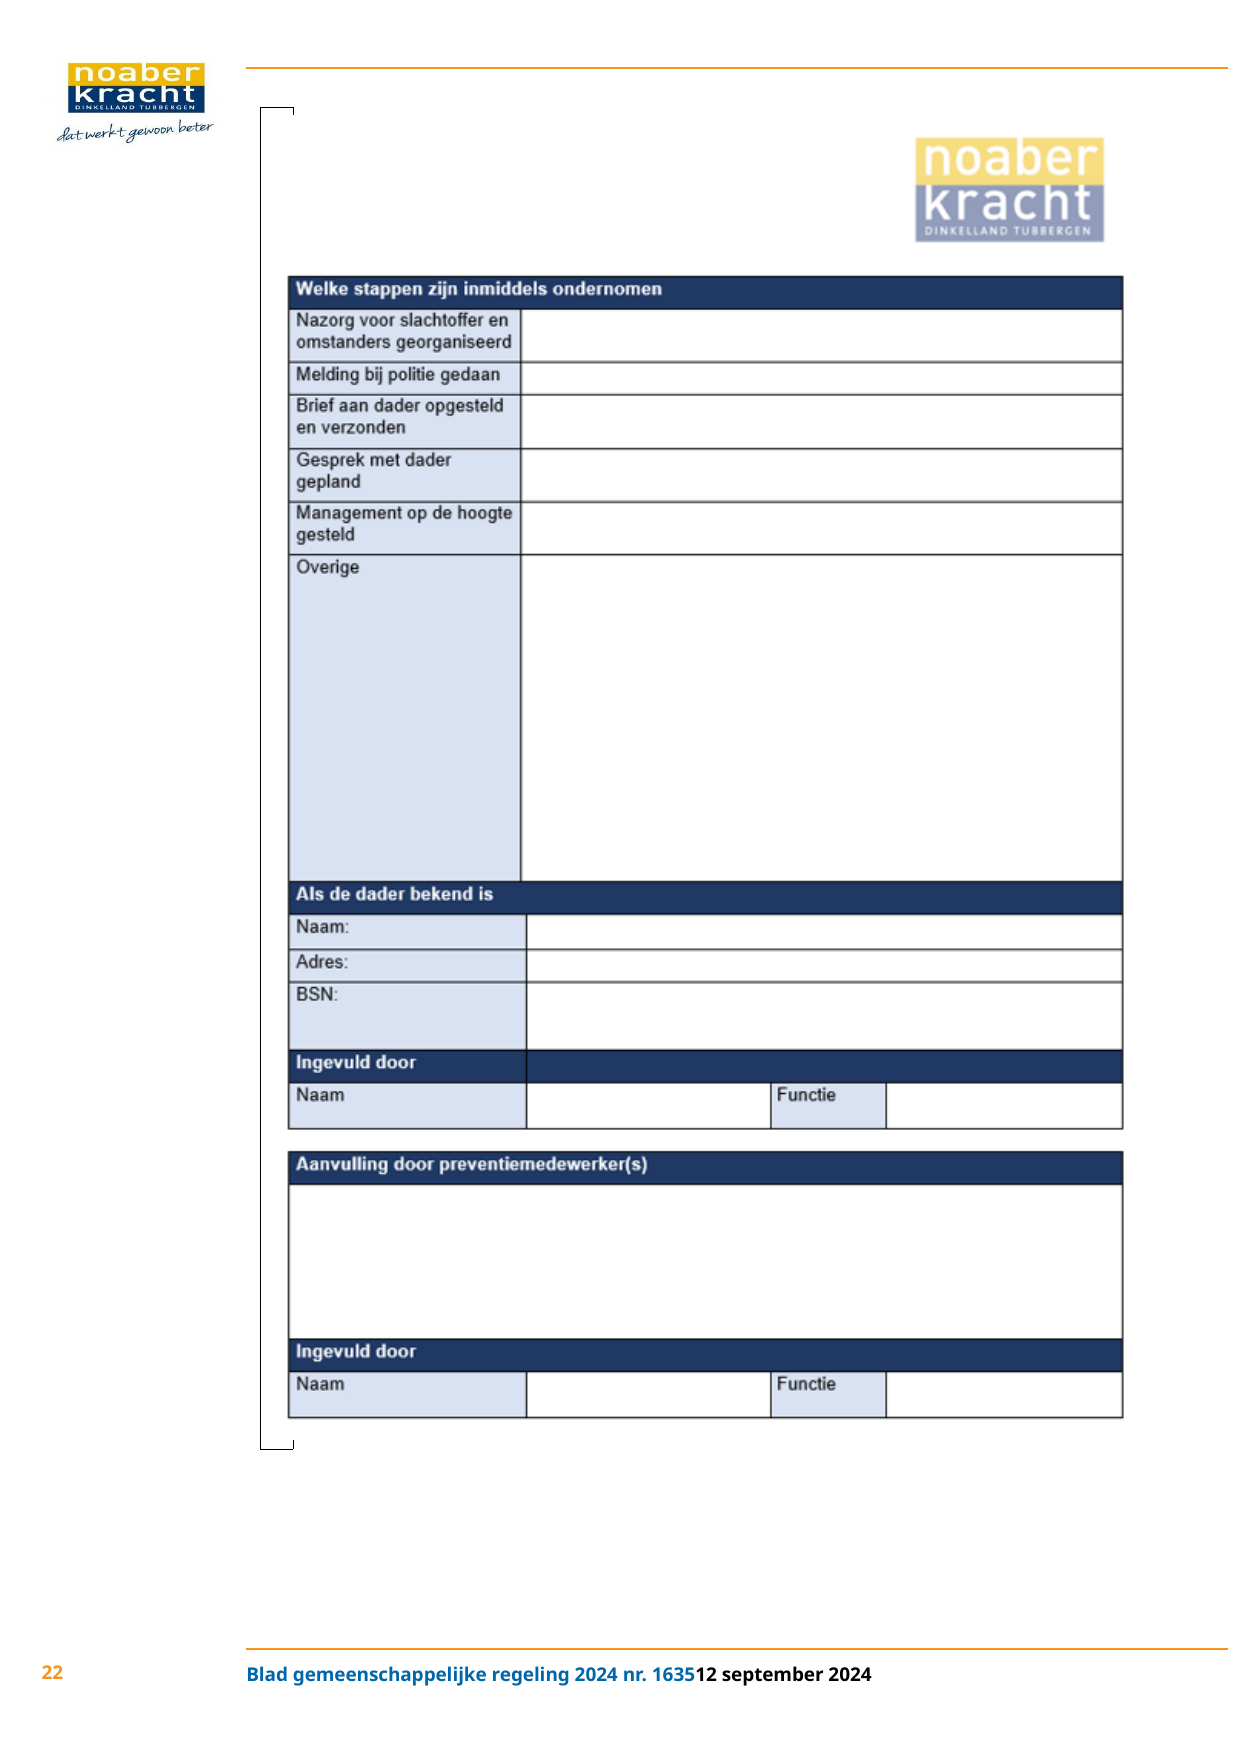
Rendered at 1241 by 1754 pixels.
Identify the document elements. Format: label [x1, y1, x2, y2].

picture [41, 47, 231, 172]
picture [268, 115, 1173, 1440]
